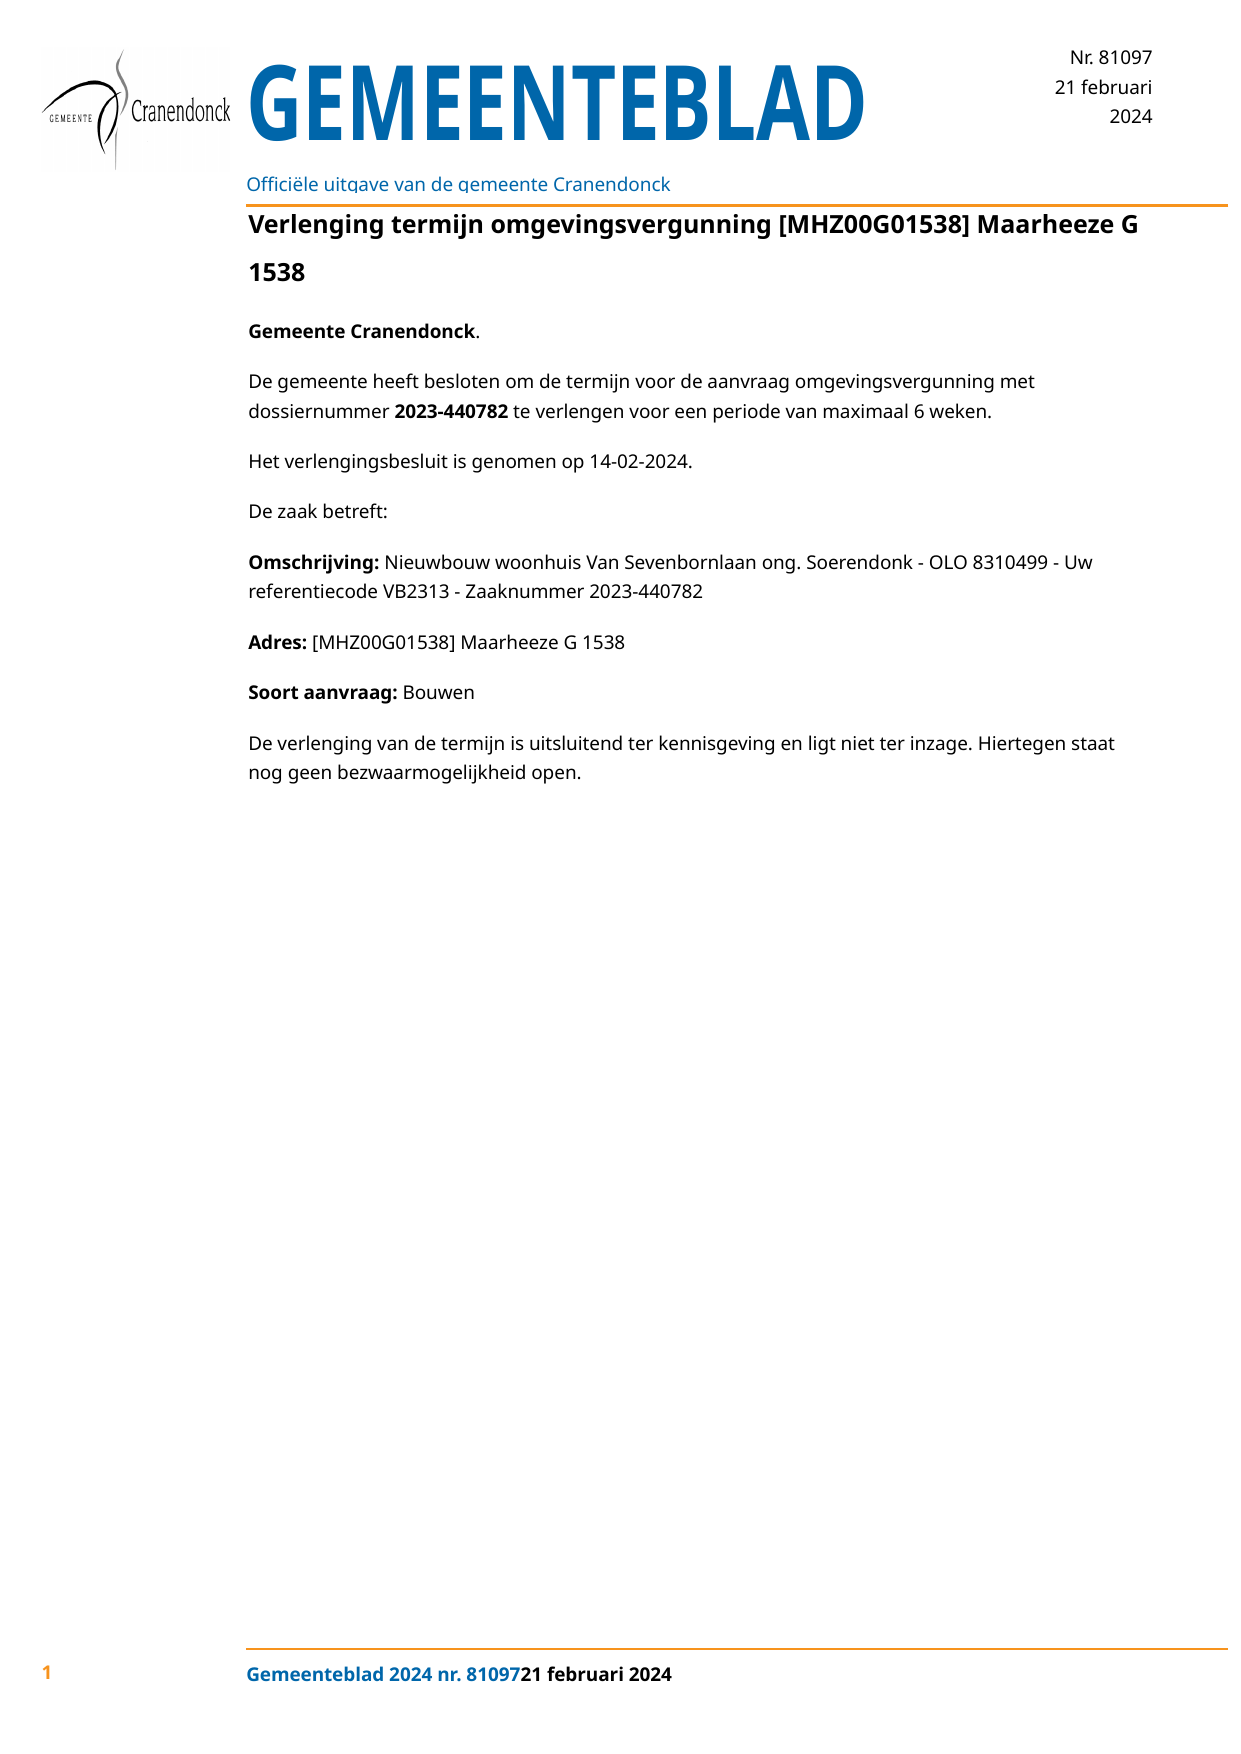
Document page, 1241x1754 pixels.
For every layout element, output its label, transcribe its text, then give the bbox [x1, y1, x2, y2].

picture [41, 47, 231, 172]
text De gemeente heeft besloten om de termijn voor de aanvraag omgevingsvergunning met dossiernummer 2023-440782 te verlengen voor een periode van maximaal 6 weken. [248, 368, 1152, 424]
text Gemeente Cranendonck. [248, 318, 1152, 344]
text De zaak betreft: [248, 499, 1152, 524]
text Soort aanvraag: Bouwen [248, 679, 1152, 705]
text Het verlengingsbesluit is genomen op 14-02-2024. [248, 448, 1152, 474]
text Adres: [MHZ00G01538] Maarheeze G 1538 [248, 629, 1152, 655]
text Omschrijving: Nieuwbouw woonhuis Van Sevenbornlaan ong. Soerendonk - OLO 8310499 - Uw referentiecode VB2313 - Zaaknummer 2023-440782 [248, 549, 1152, 604]
text De verlenging van de termijn is uitsluitend ter kennisgeving en ligt niet ter inzage. Hiertegen staat nog geen bezwaarmogelijkheid open. [248, 730, 1152, 785]
text Verlenging termijn omgevingsvergunning [MHZ00G01538] Maarheeze G 1538 [248, 207, 1152, 288]
